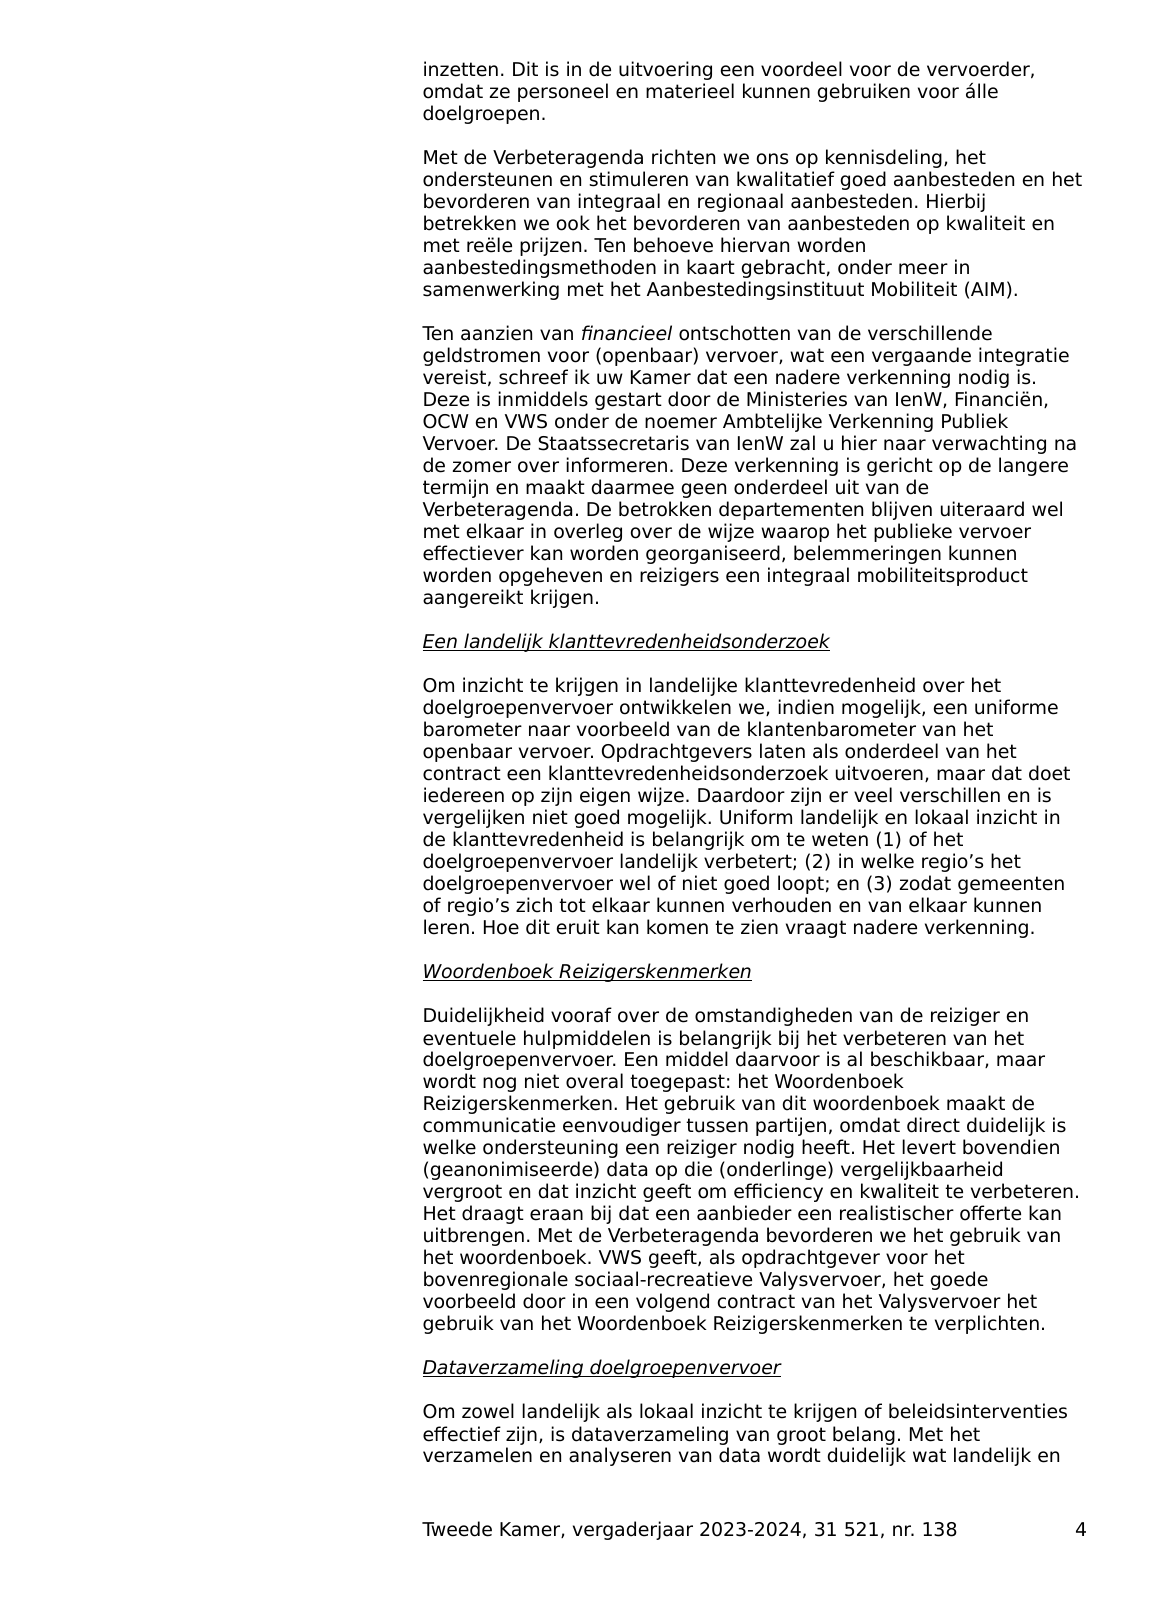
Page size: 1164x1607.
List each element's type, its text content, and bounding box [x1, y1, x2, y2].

text Duidelijkheid vooraf over de omstandigheden van de reiziger en eventuele hulpmiddelen is belangrijk bij het verbeteren van het doelgroepenvervoer. Een middel daarvoor is al beschikbaar, maar wordt nog niet overal toegepast: het Woordenboek Reizigerskenmerken. Het gebruik van dit woordenboek maakt de communicatie eenvoudiger tussen partijen, omdat direct duidelijk is welke ondersteuning een reiziger nodig heeft. Het levert bovendien (geanonimiseerde) data op die (onderlinge) vergelijkbaarheid vergroot en dat inzicht geeft om efficiency en kwaliteit te verbeteren. Het draagt eraan bij dat een aanbieder een realistischer offerte kan uitbrengen. Met de Verbeteragenda bevorderen we het gebruik van het woordenboek. VWS geeft, als opdrachtgever voor het bovenregionale sociaal-recreatieve Valysvervoer, het goede voorbeeld door in een volgend contract van het Valysvervoer het gebruik van het Woordenboek Reizigerskenmerken te verplichten. [422, 1005, 1087, 1335]
text inzetten. Dit is in de uitvoering een voordeel voor de vervoerder, omdat ze personeel en materieel kunnen gebruiken voor álle doelgroepen. [422, 59, 1087, 125]
text Met de Verbeteragenda richten we ons op kennisdeling, het ondersteunen en stimuleren van kwalitatief goed aanbesteden en het bevorderen van integraal en regionaal aanbesteden. Hierbij betrekken we ook het bevorderen van aanbesteden op kwaliteit en met reële prijzen. Ten behoeve hiervan worden aanbestedingsmethoden in kaart gebracht, onder meer in samenwerking met het Aanbestedingsinstituut Mobiliteit (AIM). [422, 147, 1087, 301]
text Om zowel landelijk als lokaal inzicht te krijgen of beleidsinterventies effectief zijn, is dataverzameling van groot belang. Met het verzamelen en analyseren van data wordt duidelijk wat landelijk en [422, 1401, 1087, 1467]
subtitle Een landelijk klanttevredenheidsonderzoek [422, 631, 1087, 653]
text Om inzicht te krijgen in landelijke klanttevredenheid over het doelgroepenvervoer ontwikkelen we, indien mogelijk, een uniforme barometer naar voorbeeld van de klantenbarometer van het openbaar vervoer. Opdrachtgevers laten als onderdeel van het contract een klanttevredenheidsonderzoek uitvoeren, maar dat doet iedereen op zijn eigen wijze. Daardoor zijn er veel verschillen en is vergelijken niet goed mogelijk. Uniform landelijk en lokaal inzicht in de klanttevredenheid is belangrijk om te weten (1) of het doelgroepenvervoer landelijk verbetert; (2) in welke regio’s het doelgroepenvervoer wel of niet goed loopt; en (3) zodat gemeenten of regio’s zich tot elkaar kunnen verhouden en van elkaar kunnen leren. Hoe dit eruit kan komen te zien vraagt nadere verkenning. [422, 675, 1087, 939]
subtitle Dataverzameling doelgroepenvervoer [422, 1357, 1087, 1379]
subtitle Woordenboek Reizigerskenmerken [422, 961, 1087, 983]
text Ten aanzien van financieel ontschotten van de verschillende geldstromen voor (openbaar) vervoer, wat een vergaande integratie vereist, schreef ik uw Kamer dat een nadere verkenning nodig is. Deze is inmiddels gestart door de Ministeries van IenW, Financiën, OCW en VWS onder de noemer Ambtelijke Verkenning Publiek Vervoer. De Staatssecretaris van IenW zal u hier naar verwachting na de zomer over informeren. Deze verkenning is gericht op de langere termijn en maakt daarmee geen onderdeel uit van de Verbeteragenda. De betrokken departementen blijven uiteraard wel met elkaar in overleg over de wijze waarop het publieke vervoer effectiever kan worden georganiseerd, belemmeringen kunnen worden opgeheven en reizigers een integraal mobiliteitsproduct aangereikt krijgen. [422, 323, 1087, 609]
